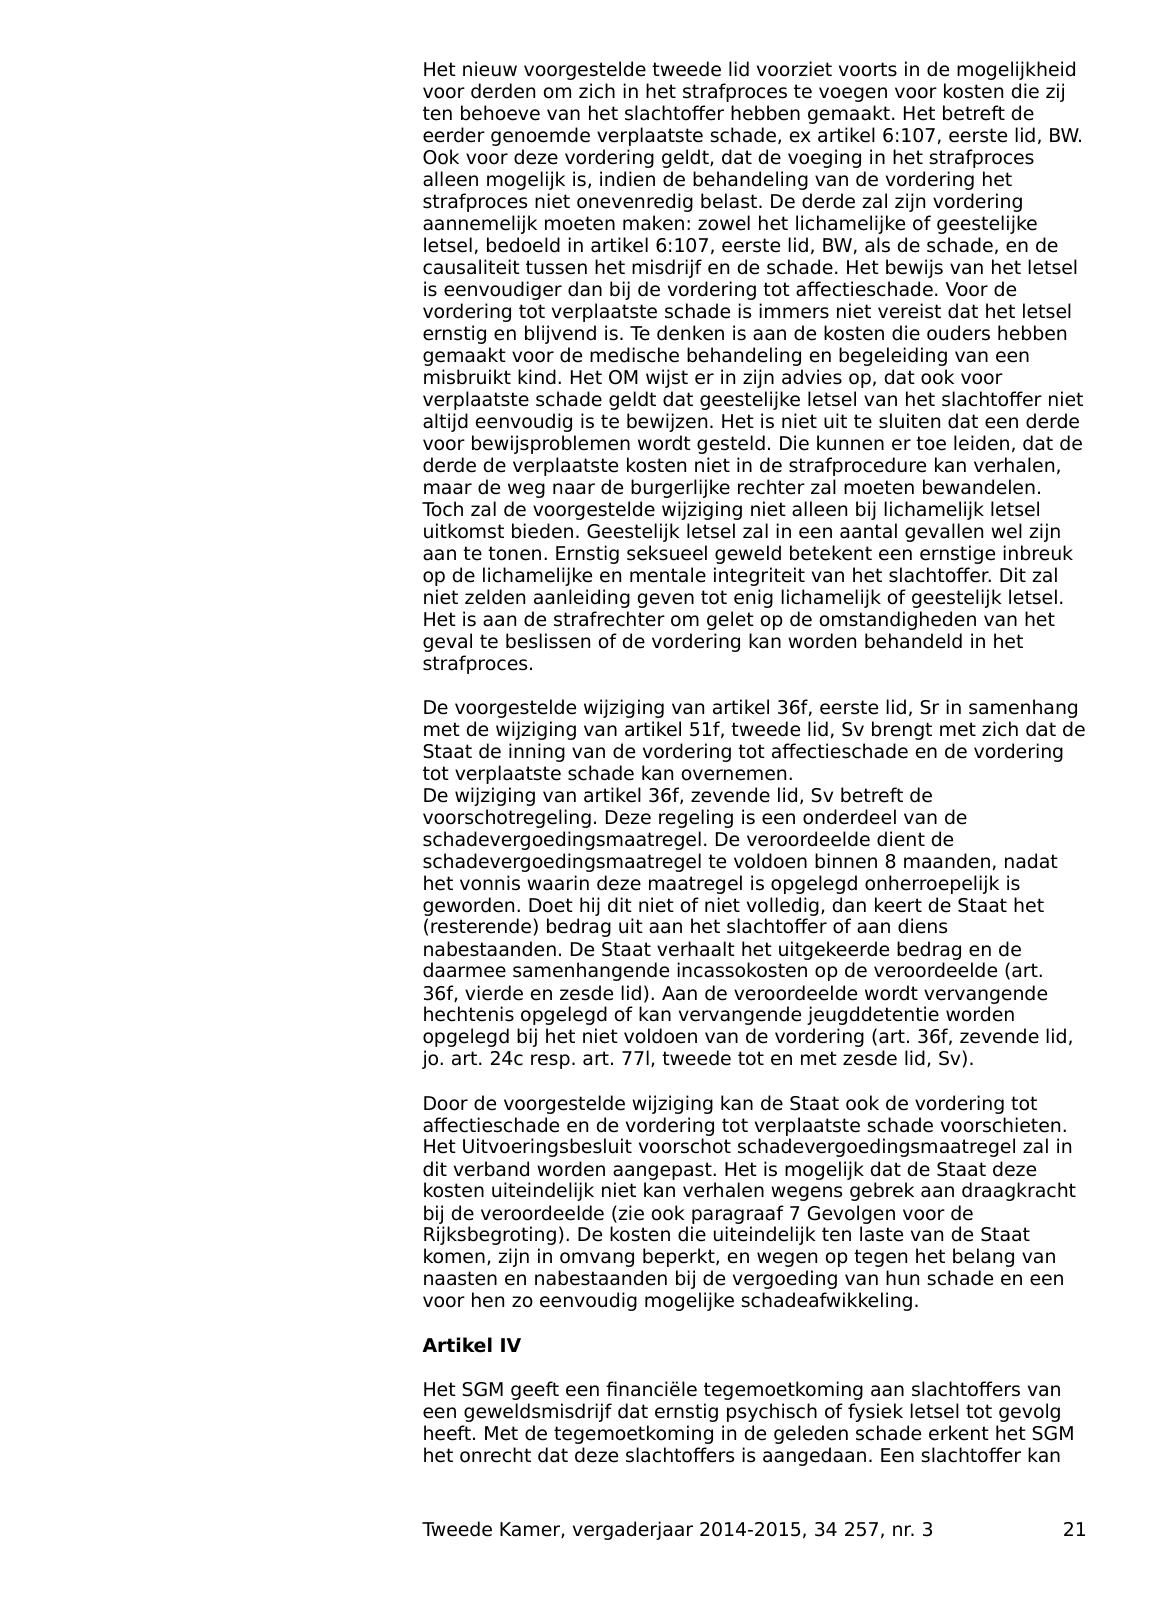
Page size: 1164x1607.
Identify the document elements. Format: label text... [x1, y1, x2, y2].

text De wijziging van artikel 36f, zevende lid, Sv betreft de voorschotregeling. Deze regeling is een onderdeel van de schadevergoedingsmaatregel. De veroordeelde dient de schadevergoedingsmaatregel te voldoen binnen 8 maanden, nadat het vonnis waarin deze maatregel is opgelegd onherroepelijk is geworden. Doet hij dit niet of niet volledig, dan keert de Staat het (resterende) bedrag uit aan het slachtoffer of aan diens nabestaanden. De Staat verhaalt het uitgekeerde bedrag en de daarmee samenhangende incassokosten op de veroordeelde (art. 36f, vierde en zesde lid). Aan de veroordeelde wordt vervangende hechtenis opgelegd of kan vervangende jeugddetentie worden opgelegd bij het niet voldoen van de vordering (art. 36f, zevende lid, jo. art. 24c resp. art. 77l, tweede tot en met zesde lid, Sv). [422, 784, 1087, 1070]
subtitle Artikel IV [422, 1334, 1087, 1356]
text De voorgestelde wijziging van artikel 36f, eerste lid, Sr in samenhang met de wijziging van artikel 51f, tweede lid, Sv brengt met zich dat de Staat de inning van de vordering tot affectieschade en de vordering tot verplaatste schade kan overnemen. [422, 697, 1087, 784]
text Het nieuw voorgestelde tweede lid voorziet voorts in de mogelijkheid voor derden om zich in het strafproces te voegen voor kosten die zij ten behoeve van het slachtoffer hebben gemaakt. Het betreft de eerder genoemde verplaatste schade, ex artikel 6:107, eerste lid, BW. Ook voor deze vordering geldt, dat de voeging in het strafproces alleen mogelijk is, indien de behandeling van de vordering het strafproces niet onevenredig belast. De derde zal zijn vordering aannemelijk moeten maken: zowel het lichamelijke of geestelijke letsel, bedoeld in artikel 6:107, eerste lid, BW, als de schade, en de causaliteit tussen het misdrijf en de schade. Het bewijs van het letsel is eenvoudiger dan bij de vordering tot affectieschade. Voor de vordering tot verplaatste schade is immers niet vereist dat het letsel ernstig en blijvend is. Te denken is aan de kosten die ouders hebben gemaakt voor de medische behandeling en begeleiding van een misbruikt kind. Het OM wijst er in zijn advies op, dat ook voor verplaatste schade geldt dat geestelijke letsel van het slachtoffer niet altijd eenvoudig is te bewijzen. Het is niet uit te sluiten dat een derde voor bewijsproblemen wordt gesteld. Die kunnen er toe leiden, dat de derde de verplaatste kosten niet in de strafprocedure kan verhalen, maar de weg naar de burgerlijke rechter zal moeten bewandelen. Toch zal de voorgestelde wijziging niet alleen bij lichamelijk letsel uitkomst bieden. Geestelijk letsel zal in een aantal gevallen wel zijn aan te tonen. Ernstig seksueel geweld betekent een ernstige inbreuk op de lichamelijke en mentale integriteit van het slachtoffer. Dit zal niet zelden aanleiding geven tot enig lichamelijk of geestelijk letsel. Het is aan de strafrechter om gelet op de omstandigheden van het geval te beslissen of de vordering kan worden behandeld in het strafproces. [422, 59, 1087, 674]
text Door de voorgestelde wijziging kan de Staat ook de vordering tot affectieschade en de vordering tot verplaatste schade voorschieten. Het Uitvoeringsbesluit voorschot schadevergoedingsmaatregel zal in dit verband worden aangepast. Het is mogelijk dat de Staat deze kosten uiteindelijk niet kan verhalen wegens gebrek aan draagkracht bij de veroordeelde (zie ook paragraaf 7 Gevolgen voor de Rijksbegroting). De kosten die uiteindelijk ten laste van de Staat komen, zijn in omvang beperkt, en wegen op tegen het belang van naasten en nabestaanden bij de vergoeding van hun schade en een voor hen zo eenvoudig mogelijke schadeafwikkeling. [422, 1092, 1087, 1312]
text Het SGM geeft een financiële tegemoetkoming aan slachtoffers van een geweldsmisdrijf dat ernstig psychisch of fysiek letsel tot gevolg heeft. Met de tegemoetkoming in de geleden schade erkent het SGM het onrecht dat deze slachtoffers is aangedaan. Een slachtoffer kan [422, 1379, 1087, 1467]
